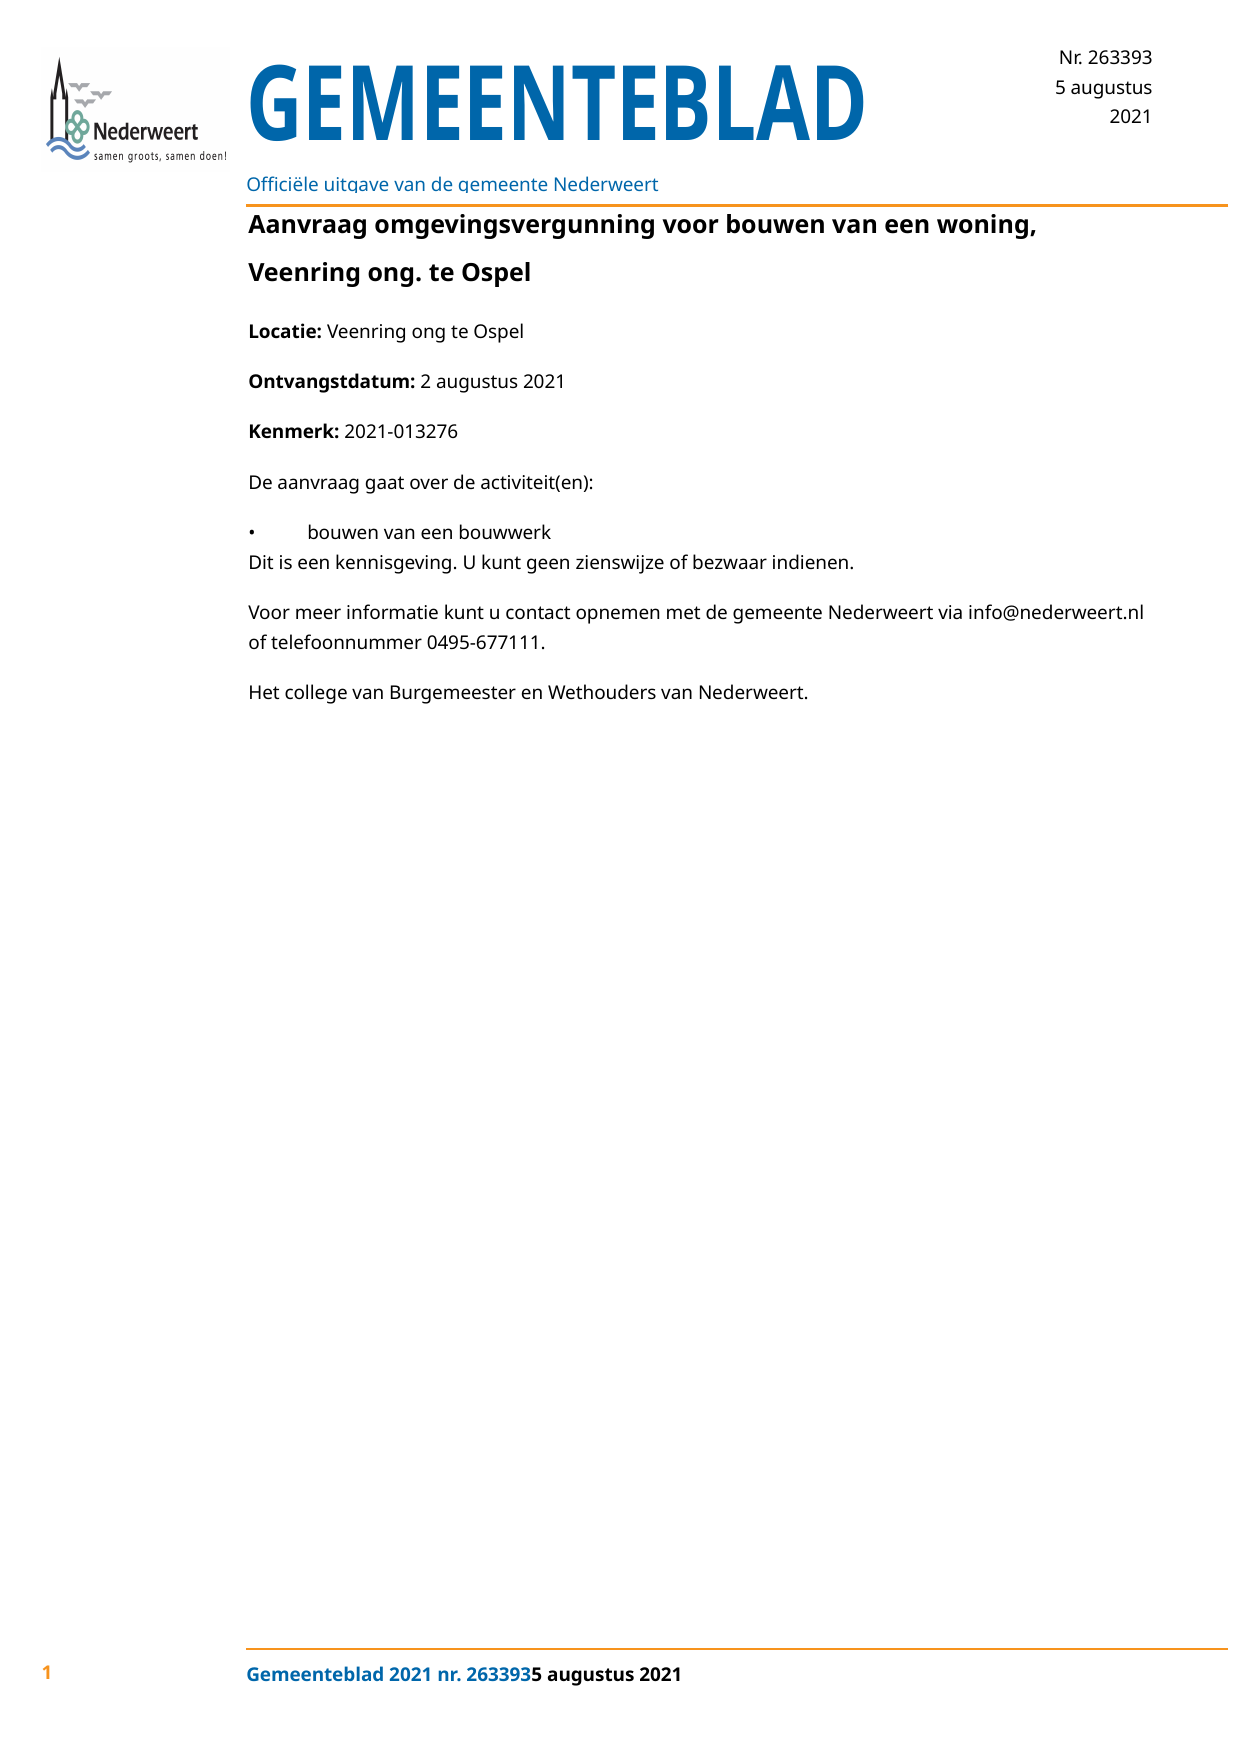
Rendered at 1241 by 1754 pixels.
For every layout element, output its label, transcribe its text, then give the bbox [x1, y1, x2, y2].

text Dit is een kennisgeving. U kunt geen zienswijze of bezwaar indienen. [248, 549, 1152, 575]
text Locatie: Veenring ong te Ospel [248, 318, 1152, 344]
text Ontvangstdatum: 2 augustus 2021 [248, 368, 1152, 394]
text Aanvraag omgevingsvergunning voor bouwen van een woning, Veenring ong. te Ospel [248, 207, 1152, 288]
picture [41, 47, 231, 172]
text Kenmerk: 2021-013276 [248, 419, 1152, 444]
text Voor meer informatie kunt u contact opnemen met de gemeente Nederweert via info@nederweert.nl of telefoonnummer 0495-677111. [248, 599, 1152, 655]
list bouwen van een bouwwerk [248, 519, 1152, 545]
text Het college van Burgemeester en Wethouders van Nederweert. [248, 679, 1152, 705]
text De aanvraag gaat over de activiteit(en): [248, 469, 1152, 495]
